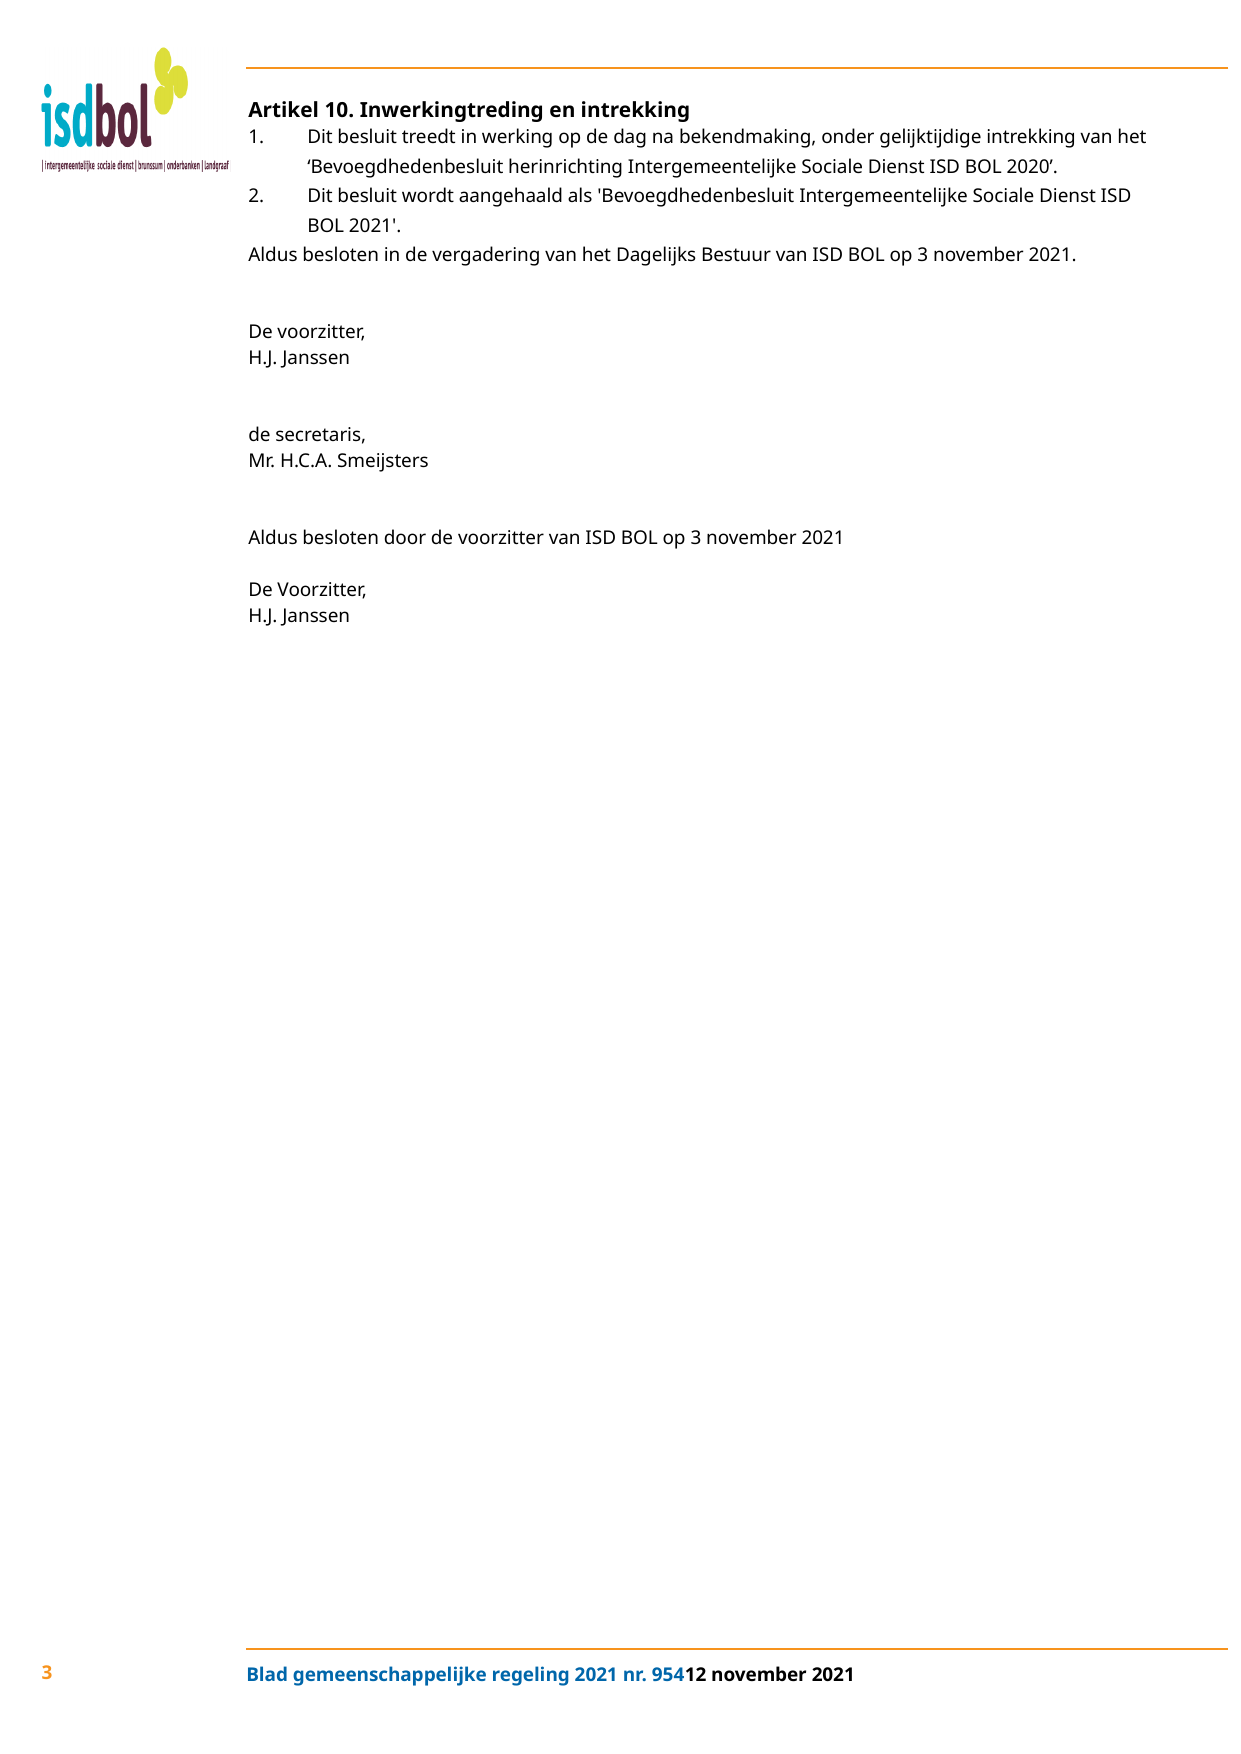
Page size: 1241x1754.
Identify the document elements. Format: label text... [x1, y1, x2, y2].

list Dit besluit treedt in werking op de dag na bekendmaking, onder gelijktijdige intrekking van het ‘Bevoegdhedenbesluit herinrichting Intergemeentelijke Sociale Dienst ISD BOL 2020’. [248, 123, 1152, 178]
text De Voorzitter, [248, 576, 1152, 602]
text H.J. Janssen [248, 344, 1152, 370]
list Dit besluit wordt aangehaald als 'Bevoegdhedenbesluit Intergemeentelijke Sociale Dienst ISD BOL 2021'. [248, 182, 1152, 238]
text H.J. Janssen [248, 602, 1152, 627]
text de secretaris, [248, 422, 1152, 447]
text De voorzitter, [248, 319, 1152, 344]
picture [41, 47, 231, 172]
text Aldus besloten door de voorzitter van ISD BOL op 3 november 2021 [248, 524, 1152, 550]
text Aldus besloten in de vergadering van het Dagelijks Bestuur van ISD BOL op 3 november 2021. [248, 242, 1152, 267]
text Artikel 10. Inwerkingtreding en intrekking [248, 95, 1152, 123]
text Mr. H.C.A. Smeijsters [248, 447, 1152, 473]
